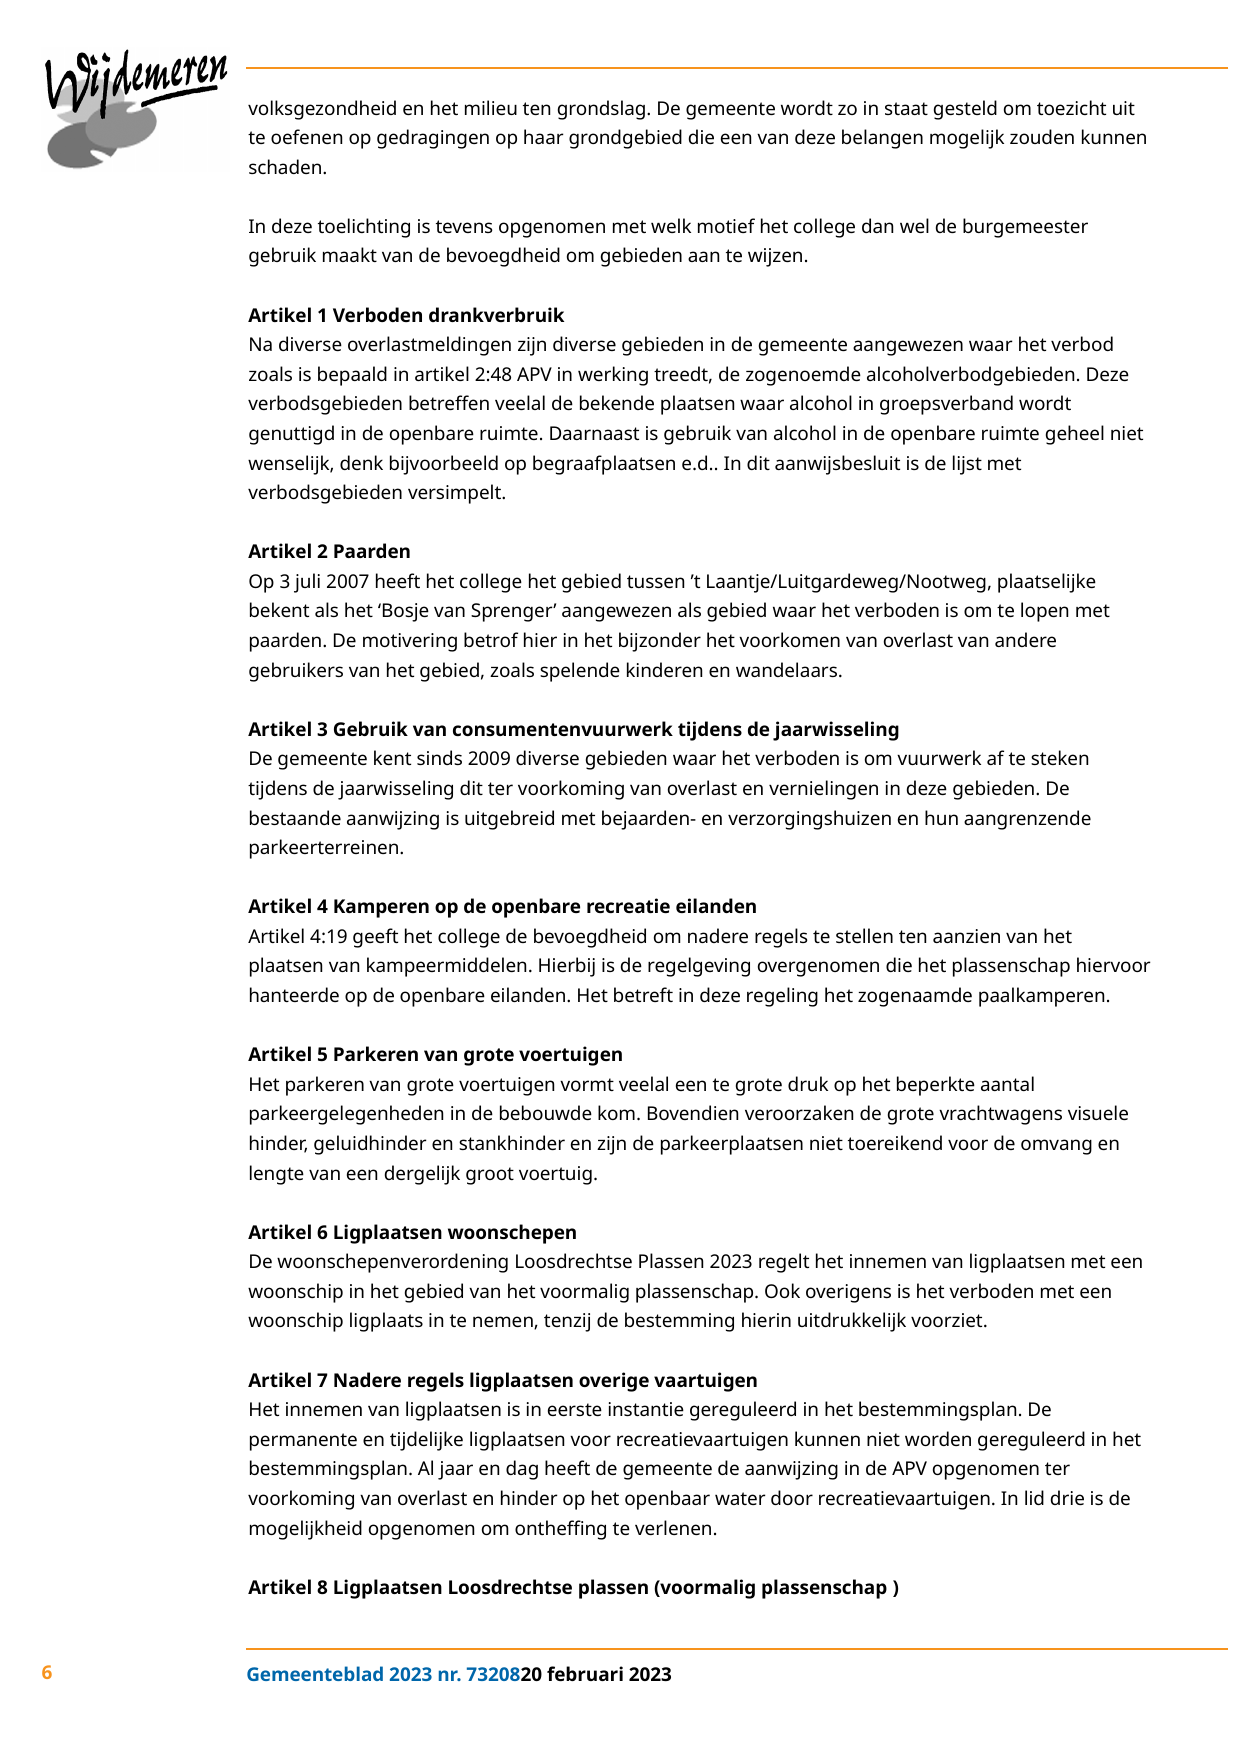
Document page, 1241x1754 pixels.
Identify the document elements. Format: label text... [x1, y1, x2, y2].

text De gemeente kent sinds 2009 diverse gebieden waar het verboden is om vuurwerk af te steken tijdens de jaarwisseling dit ter voorkoming van overlast en vernielingen in deze gebieden. De bestaande aanwijzing is uitgebreid met bejaarden- en verzorgingshuizen en hun aangrenzende parkeerterreinen. [248, 746, 1152, 860]
text Artikel 1 Verboden drankverbruik [248, 302, 1152, 328]
text De woonschepenverordening Loosdrechtse Plassen 2023 regelt het innemen van ligplaatsen met een woonschip in het gebied van het voormalig plassenschap. Ook overigens is het verboden met een woonschip ligplaats in te nemen, tenzij de bestemming hierin uitdrukkelijk voorziet. [248, 1248, 1152, 1333]
text Het innemen van ligplaatsen is in eerste instantie gereguleerd in het bestemmingsplan. De permanente en tijdelijke ligplaatsen voor recreatievaartuigen kunnen niet worden gereguleerd in het bestemmingsplan. Al jaar en dag heeft de gemeente de aanwijzing in de APV opgenomen ter voorkoming van overlast en hinder op het openbaar water door recreatievaartuigen. In lid drie is de mogelijkheid opgenomen om ontheffing te verlenen. [248, 1396, 1152, 1541]
text Na diverse overlastmeldingen zijn diverse gebieden in de gemeente aangewezen waar het verbod zoals is bepaald in artikel 2:48 APV in werking treedt, de zogenoemde alcoholverbodgebieden. Deze verbodsgebieden betreffen veelal de bekende plaatsen waar alcohol in groepsverband wordt genuttigd in de openbare ruimte. Daarnaast is gebruik van alcohol in de openbare ruimte geheel niet wenselijk, denk bijvoorbeeld op begraafplaatsen e.d.. In dit aanwijsbesluit is de lijst met verbodsgebieden versimpelt. [248, 331, 1152, 505]
picture [41, 47, 231, 172]
text volksgezondheid en het milieu ten grondslag. De gemeente wordt zo in staat gesteld om toezicht uit te oefenen op gedragingen op haar grondgebied die een van deze belangen mogelijk zouden kunnen schaden. [248, 95, 1152, 180]
text Artikel 8 Ligplaatsen Loosdrechtse plassen (voormalig plassenschap ) [248, 1574, 1152, 1600]
text Artikel 6 Ligplaatsen woonschepen [248, 1219, 1152, 1245]
text Artikel 4:19 geeft het college de bevoegdheid om nadere regels te stellen ten aanzien van het plaatsen van kampeermiddelen. Hierbij is de regelgeving overgenomen die het plassenschap hiervoor hanteerde op de openbare eilanden. Het betreft in deze regeling het zogenaamde paalkamperen. [248, 923, 1152, 1008]
text In deze toelichting is tevens opgenomen met welk motief het college dan wel de burgemeester gebruik maakt van de bevoegdheid om gebieden aan te wijzen. [248, 213, 1152, 268]
text Artikel 7 Nadere regels ligplaatsen overige vaartuigen [248, 1367, 1152, 1393]
text Artikel 2 Paarden [248, 538, 1152, 564]
text Artikel 3 Gebruik van consumentenvuurwerk tijdens de jaarwisseling [248, 716, 1152, 742]
text Op 3 juli 2007 heeft het college het gebied tussen ’t Laantje/Luitgardeweg/Nootweg, plaatselijke bekent als het ‘Bosje van Sprenger’ aangewezen als gebied waar het verboden is om te lopen met paarden. De motivering betrof hier in het bijzonder het voorkomen van overlast van andere gebruikers van het gebied, zoals spelende kinderen en wandelaars. [248, 568, 1152, 683]
text Artikel 5 Parkeren van grote voertuigen [248, 1041, 1152, 1067]
text Het parkeren van grote voertuigen vormt veelal een te grote druk op het beperkte aantal parkeergelegenheden in de bebouwde kom. Bovendien veroorzaken de grote vrachtwagens visuele hinder, geluidhinder en stankhinder en zijn de parkeerplaatsen niet toereikend voor de omvang en lengte van een dergelijk groot voertuig. [248, 1071, 1152, 1186]
text Artikel 4 Kamperen op de openbare recreatie eilanden [248, 893, 1152, 919]
